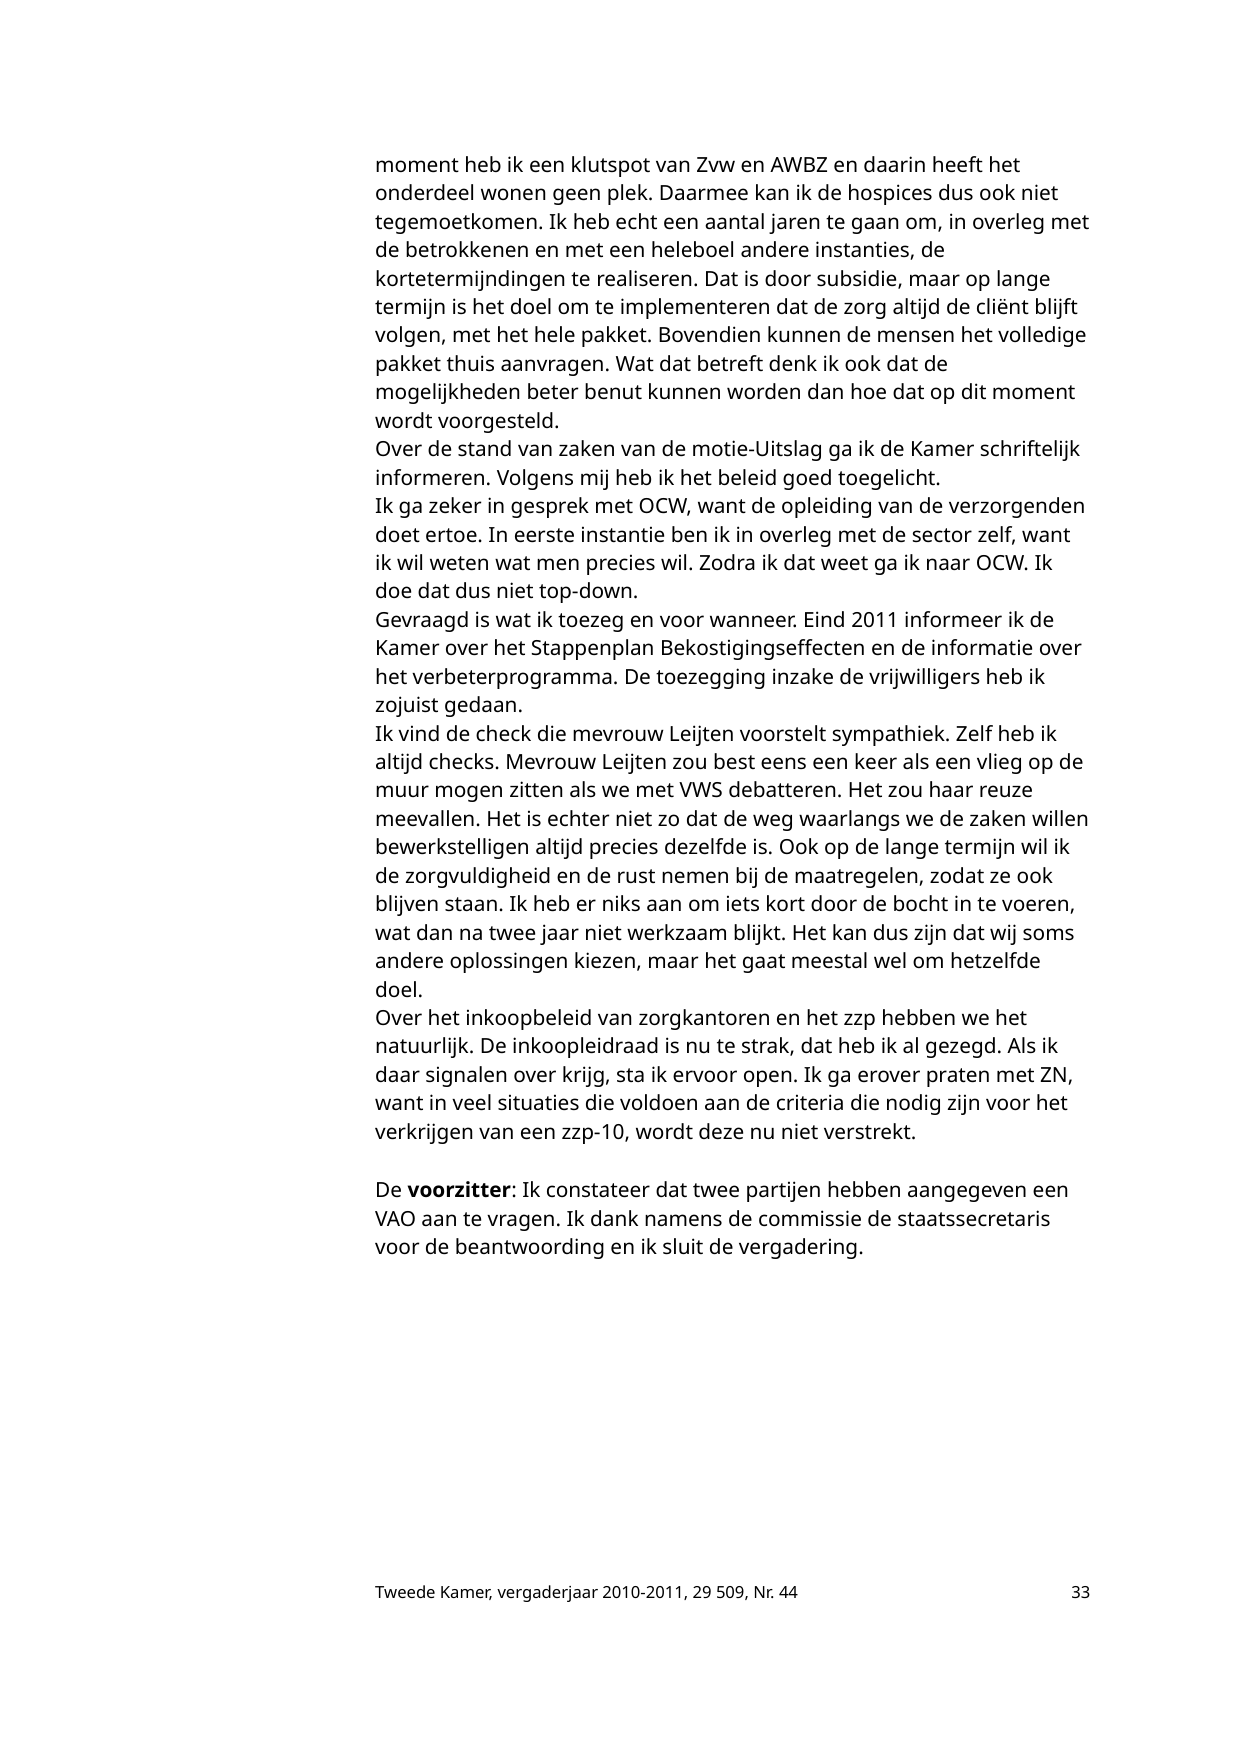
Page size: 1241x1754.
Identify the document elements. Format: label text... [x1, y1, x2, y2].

text Ik ga zeker in gesprek met OCW, want de opleiding van de verzorgenden doet ertoe. In eerste instantie ben ik in overleg met de sector zelf, want ik wil weten wat men precies wil. Zodra ik dat weet ga ik naar OCW. Ik doe dat dus niet top-down. [375, 491, 1090, 605]
text Over de stand van zaken van de motie-Uitslag ga ik de Kamer schriftelijk informeren. Volgens mij heb ik het beleid goed toegelicht. [375, 434, 1090, 491]
text moment heb ik een klutspot van Zvw en AWBZ en daarin heeft het onderdeel wonen geen plek. Daarmee kan ik de hospices dus ook niet tegemoetkomen. Ik heb echt een aantal jaren te gaan om, in overleg met de betrokkenen en met een heleboel andere instanties, de kortetermijndingen te realiseren. Dat is door subsidie, maar op lange termijn is het doel om te implementeren dat de zorg altijd de cliënt blijft volgen, met het hele pakket. Bovendien kunnen de mensen het volledige pakket thuis aanvragen. Wat dat betreft denk ik ook dat de mogelijkheden beter benut kunnen worden dan hoe dat op dit moment wordt voorgesteld. [375, 150, 1090, 434]
text De voorzitter: Ik constateer dat twee partijen hebben aangegeven een VAO aan te vragen. Ik dank namens de commissie de staatssecretaris voor de beantwoording en ik sluit de vergadering. [375, 1175, 1090, 1261]
text Over het inkoopbeleid van zorgkantoren en het zzp hebben we het natuurlijk. De inkoopleidraad is nu te strak, dat heb ik al gezegd. Als ik daar signalen over krijg, sta ik ervoor open. Ik ga erover praten met ZN, want in veel situaties die voldoen aan de criteria die nodig zijn voor het verkrijgen van een zzp-10, wordt deze nu niet verstrekt. [375, 1003, 1090, 1145]
text Gevraagd is wat ik toezeg en voor wanneer. Eind 2011 informeer ik de Kamer over het Stappenplan Bekostigingseffecten en de informatie over het verbeterprogramma. De toezegging inzake de vrijwilligers heb ik zojuist gedaan. [375, 605, 1090, 719]
text Ik vind de check die mevrouw Leijten voorstelt sympathiek. Zelf heb ik altijd checks. Mevrouw Leijten zou best eens een keer als een vlieg op de muur mogen zitten als we met VWS debatteren. Het zou haar reuze meevallen. Het is echter niet zo dat de weg waarlangs we de zaken willen bewerkstelligen altijd precies dezelfde is. Ook op de lange termijn wil ik de zorgvuldigheid en de rust nemen bij de maatregelen, zodat ze ook blijven staan. Ik heb er niks aan om iets kort door de bocht in te voeren, wat dan na twee jaar niet werkzaam blijkt. Het kan dus zijn dat wij soms andere oplossingen kiezen, maar het gaat meestal wel om hetzelfde doel. [375, 719, 1090, 1003]
